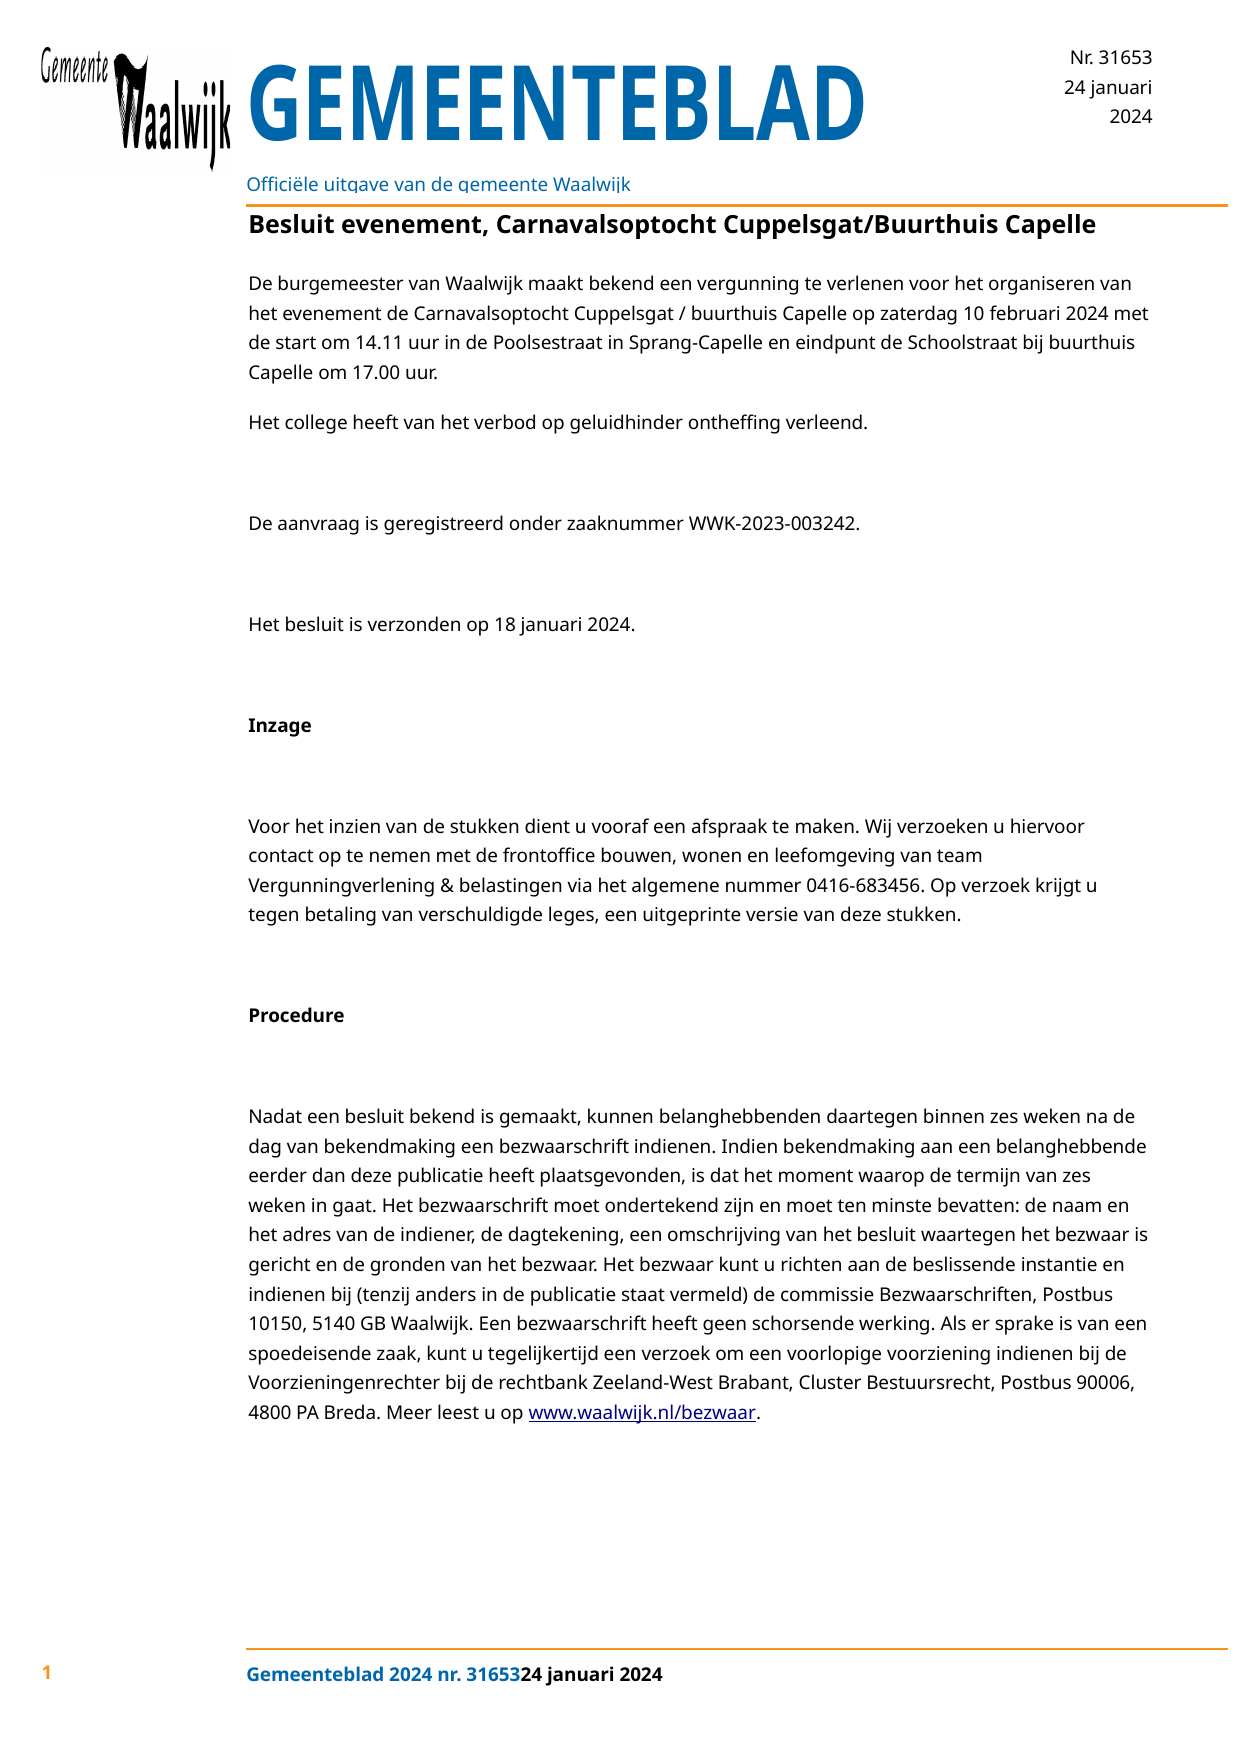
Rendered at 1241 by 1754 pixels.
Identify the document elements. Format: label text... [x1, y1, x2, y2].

picture [41, 47, 231, 172]
text Voor het inzien van de stukken dient u vooraf een afspraak te maken. Wij verzoeken u hiervoor contact op te nemen met de frontoffice bouwen, wonen en leefomgeving van team Vergunningverlening & belastingen via het algemene nummer 0416-683456. Op verzoek krijgt u tegen betaling van verschuldigde leges, een uitgeprinte versie van deze stukken. [248, 813, 1152, 927]
text De aanvraag is geregistreerd onder zaaknummer WWK-2023-003242. [248, 510, 1152, 536]
text Het college heeft van het verbod op geluidhinder ontheffing verleend. [248, 409, 1152, 435]
text Besluit evenement, Carnavalsoptocht Cuppelsgat/Buurthuis Capelle [248, 207, 1152, 241]
text Procedure [248, 1002, 1152, 1028]
text Het besluit is verzonden op 18 januari 2024. [248, 611, 1152, 637]
text Nadat een besluit bekend is gemaakt, kunnen belanghebbenden daartegen binnen zes weken na de dag van bekendmaking een bezwaarschrift indienen. Indien bekendmaking aan een belanghebbende eerder dan deze publicatie heeft plaatsgevonden, is dat het moment waarop de termijn van zes weken in gaat. Het bezwaarschrift moet ondertekend zijn en moet ten minste bevatten: de naam en het adres van de indiener, de dagtekening, een omschrijving van het besluit waartegen het bezwaar is gericht en de gronden van het bezwaar. Het bezwaar kunt u richten aan de beslissende instantie en indienen bij (tenzij anders in de publicatie staat vermeld) de commissie Bezwaarschriften, Postbus 10150, 5140 GB Waalwijk. Een bezwaarschrift heeft geen schorsende werking. Als er sprake is van een spoedeisende zaak, kunt u tegelijkertijd een verzoek om een voorlopige voorziening indienen bij de Voorzieningenrechter bij de rechtbank Zeeland-West Brabant, Cluster Bestuursrecht, Postbus 90006, 4800 PA Breda. Meer leest u op www.waalwijk.nl/bezwaar. [248, 1103, 1152, 1425]
text Inzage [248, 712, 1152, 738]
text De burgemeester van Waalwijk maakt bekend een vergunning te verlenen voor het organiseren van het evenement de Carnavalsoptocht Cuppelsgat / buurthuis Capelle op zaterdag 10 februari 2024 met de start om 14.11 uur in de Poolsestraat in Sprang-Capelle en eindpunt de Schoolstraat bij buurthuis Capelle om 17.00 uur. [248, 270, 1152, 385]
